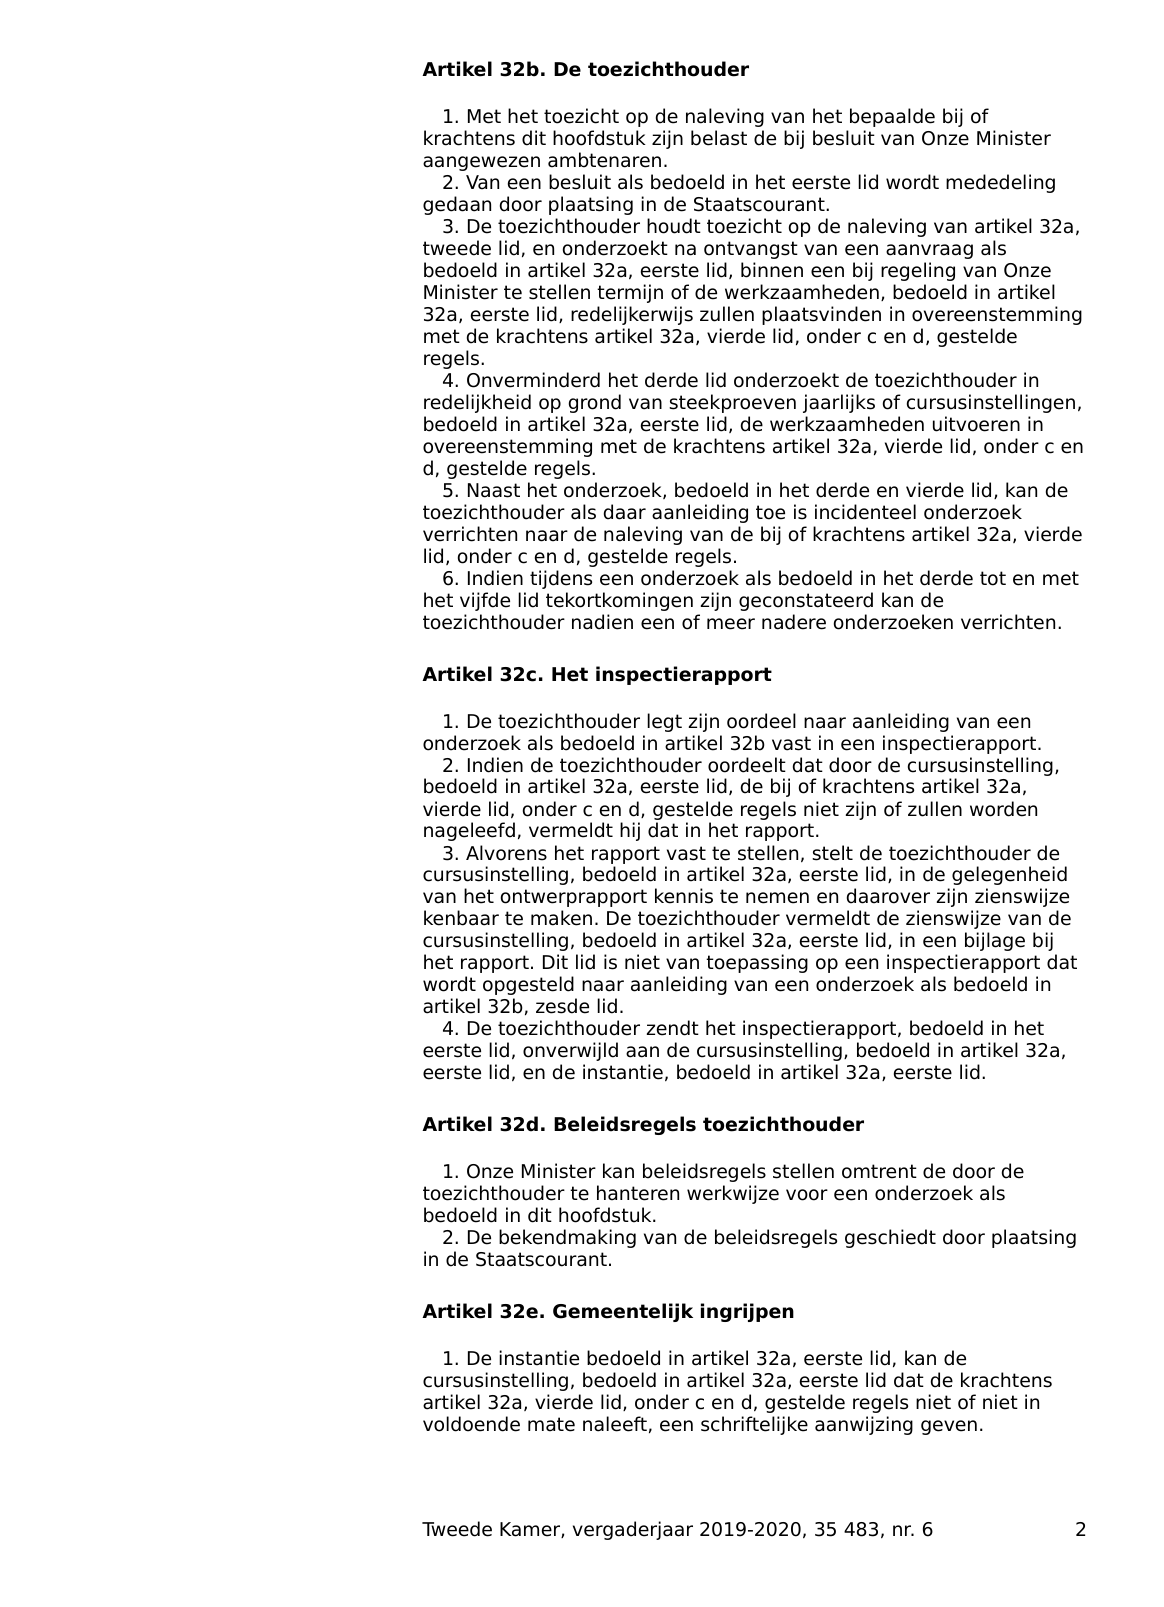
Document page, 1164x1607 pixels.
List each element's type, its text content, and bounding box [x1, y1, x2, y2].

text 2. De bekendmaking van de beleidsregels geschiedt door plaatsing in de Staatscourant. [422, 1227, 1087, 1271]
text 3. De toezichthouder houdt toezicht op de naleving van artikel 32a, tweede lid, en onderzoekt na ontvangst van een aanvraag als bedoeld in artikel 32a, eerste lid, binnen een bij regeling van Onze Minister te stellen termijn of de werkzaamheden, bedoeld in artikel 32a, eerste lid, redelijkerwijs zullen plaatsvinden in overeenstemming met de krachtens artikel 32a, vierde lid, onder c en d, gestelde regels. [422, 216, 1087, 370]
text 6. Indien tijdens een onderzoek als bedoeld in het derde tot en met het vijfde lid tekortkomingen zijn geconstateerd kan de toezichthouder nadien een of meer nadere onderzoeken verrichten. [422, 568, 1087, 633]
text 1. Met het toezicht op de naleving van het bepaalde bij of krachtens dit hoofdstuk zijn belast de bij besluit van Onze Minister aangewezen ambtenaren. [422, 106, 1087, 172]
text 2. Van een besluit als bedoeld in het eerste lid wordt mededeling gedaan door plaatsing in de Staatscourant. [422, 172, 1087, 216]
text 1. De instantie bedoeld in artikel 32a, eerste lid, kan de cursusinstelling, bedoeld in artikel 32a, eerste lid dat de krachtens artikel 32a, vierde lid, onder c en d, gestelde regels niet of niet in voldoende mate naleeft, een schriftelijke aanwijzing geven. [422, 1348, 1087, 1436]
subtitle Artikel 32d. Beleidsregels toezichthouder [422, 1114, 1087, 1136]
text 4. Onverminderd het derde lid onderzoekt de toezichthouder in redelijkheid op grond van steekproeven jaarlijks of cursusinstellingen, bedoeld in artikel 32a, eerste lid, de werkzaamheden uitvoeren in overeenstemming met de krachtens artikel 32a, vierde lid, onder c en d, gestelde regels. [422, 370, 1087, 480]
text 1. De toezichthouder legt zijn oordeel naar aanleiding van een onderzoek als bedoeld in artikel 32b vast in een inspectierapport. [422, 711, 1087, 754]
text 1. Onze Minister kan beleidsregels stellen omtrent de door de toezichthouder te hanteren werkwijze voor een onderzoek als bedoeld in dit hoofdstuk. [422, 1161, 1087, 1227]
text 4. De toezichthouder zendt het inspectierapport, bedoeld in het eerste lid, onverwijld aan de cursusinstelling, bedoeld in artikel 32a, eerste lid, en de instantie, bedoeld in artikel 32a, eerste lid. [422, 1018, 1087, 1084]
text 2. Indien de toezichthouder oordeelt dat door de cursusinstelling, bedoeld in artikel 32a, eerste lid, de bij of krachtens artikel 32a, vierde lid, onder c en d, gestelde regels niet zijn of zullen worden nageleefd, vermeldt hij dat in het rapport. [422, 754, 1087, 842]
subtitle Artikel 32c. Het inspectierapport [422, 663, 1087, 686]
subtitle Artikel 32e. Gemeentelijk ingrijpen [422, 1301, 1087, 1323]
text 3. Alvorens het rapport vast te stellen, stelt de toezichthouder de cursusinstelling, bedoeld in artikel 32a, eerste lid, in de gelegenheid van het ontwerprapport kennis te nemen en daarover zijn zienswijze kenbaar te maken. De toezichthouder vermeldt de zienswijze van de cursusinstelling, bedoeld in artikel 32a, eerste lid, in een bijlage bij het rapport. Dit lid is niet van toepassing op een inspectierapport dat wordt opgesteld naar aanleiding van een onderzoek als bedoeld in artikel 32b, zesde lid. [422, 842, 1087, 1018]
text 5. Naast het onderzoek, bedoeld in het derde en vierde lid, kan de toezichthouder als daar aanleiding toe is incidenteel onderzoek verrichten naar de naleving van de bij of krachtens artikel 32a, vierde lid, onder c en d, gestelde regels. [422, 480, 1087, 568]
subtitle Artikel 32b. De toezichthouder [422, 59, 1087, 81]
